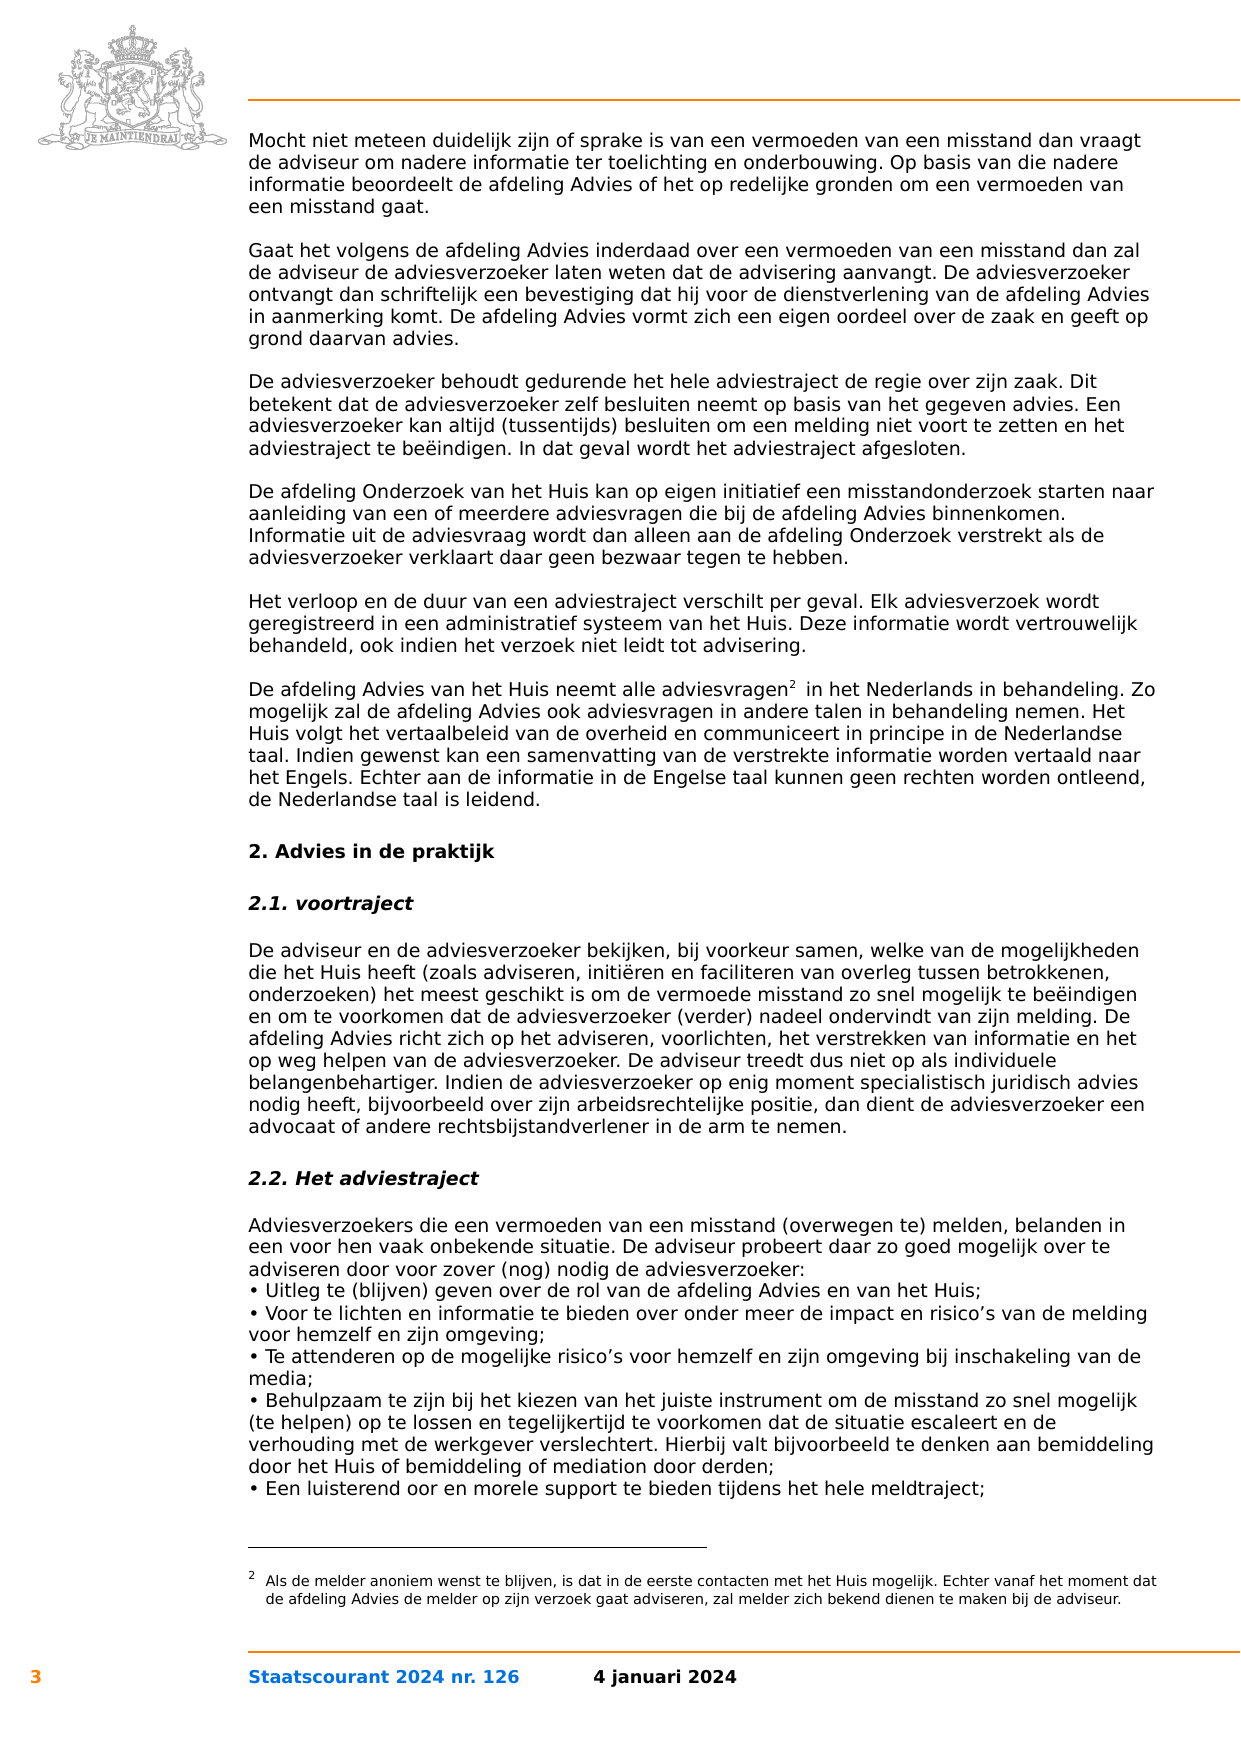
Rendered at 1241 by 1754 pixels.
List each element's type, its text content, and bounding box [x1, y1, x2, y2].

subtitle 2. Advies in de praktijk [248, 841, 1163, 863]
picture [38, 25, 227, 150]
text • Een luisterend oor en morele support te bieden tijdens het hele meldtraject; [248, 1478, 1163, 1500]
text Het verloop en de duur van een adviestraject verschilt per geval. Elk adviesverzoek wordt geregistreerd in een administratief systeem van het Huis. Deze informatie wordt vertrouwelijk behandeld, ook indien het verzoek niet leidt tot advisering. [248, 591, 1163, 657]
text De afdeling Onderzoek van het Huis kan op eigen initiatief een misstandonderzoek starten naar aanleiding van een of meerdere adviesvragen die bij de afdeling Advies binnenkomen. Informatie uit de adviesvraag wordt dan alleen aan de afdeling Onderzoek verstrekt als de adviesverzoeker verklaart daar geen bezwaar tegen te hebben. [248, 481, 1163, 569]
text • Uitleg te (blijven) geven over de rol van de afdeling Advies en van het Huis; [248, 1280, 1163, 1302]
text Adviesverzoekers die een vermoeden van een misstand (overwegen te) melden, belanden in een voor hen vaak onbekende situatie. De adviseur probeert daar zo goed mogelijk over te adviseren door voor zover (nog) nodig de adviesverzoeker: [248, 1214, 1163, 1280]
text Mocht niet meteen duidelijk zijn of sprake is van een vermoeden van een misstand dan vraagt de adviseur om nadere informatie ter toelichting en onderbouwing. Op basis van die nadere informatie beoordeelt de afdeling Advies of het op redelijke gronden om een vermoeden van een misstand gaat. [248, 130, 1163, 218]
text De adviesverzoeker behoudt gedurende het hele adviestraject de regie over zijn zaak. Dit betekent dat de adviesverzoeker zelf besluiten neemt op basis van het gegeven advies. Een adviesverzoeker kan altijd (tussentijds) besluiten om een melding niet voort te zetten en het adviestraject te beëindigen. In dat geval wordt het adviestraject afgesloten. [248, 371, 1163, 459]
text Gaat het volgens de afdeling Advies inderdaad over een vermoeden van een misstand dan zal de adviseur de adviesverzoeker laten weten dat de advisering aanvangt. De adviesverzoeker ontvangt dan schriftelijk een bevestiging dat hij voor de dienstverlening van de afdeling Advies in aanmerking komt. De afdeling Advies vormt zich een eigen oordeel over de zaak en geeft op grond daarvan advies. [248, 240, 1163, 349]
text • Te attenderen op de mogelijke risico’s voor hemzelf en zijn omgeving bij inschakeling van de media; [248, 1346, 1163, 1390]
text De adviseur en de adviesverzoeker bekijken, bij voorkeur samen, welke van de mogelijkheden die het Huis heeft (zoals adviseren, initiëren en faciliteren van overleg tussen betrokkenen, onderzoeken) het meest geschikt is om de vermoede misstand zo snel mogelijk te beëindigen en om te voorkomen dat de adviesverzoeker (verder) nadeel ondervindt van zijn melding. De afdeling Advies richt zich op het adviseren, voorlichten, het verstrekken van informatie en het op weg helpen van de adviesverzoeker. De adviseur treedt dus niet op als individuele belangenbehartiger. Indien de adviesverzoeker op enig moment specialistisch juridisch advies nodig heeft, bijvoorbeeld over zijn arbeidsrechtelijke positie, dan dient de adviesverzoeker een advocaat of andere rechtsbijstandverlener in de arm te nemen. [248, 940, 1163, 1137]
subtitle 2.1. voortraject [248, 893, 1163, 915]
subtitle 2.2. Het adviestraject [248, 1167, 1163, 1189]
text • Behulpzaam te zijn bij het kiezen van het juiste instrument om de misstand zo snel mogelijk (te helpen) op te lossen en tegelijkertijd te voorkomen dat de situatie escaleert en de verhouding met de werkgever verslechtert. Hierbij valt bijvoorbeeld te denken aan bemiddeling door het Huis of bemiddeling of mediation door derden; [248, 1390, 1163, 1478]
text • Voor te lichten en informatie te bieden over onder meer de impact en risico’s van de melding voor hemzelf en zijn omgeving; [248, 1302, 1163, 1346]
text Als de melder anoniem wenst te blijven, is dat in de eerste contacten met het Huis mogelijk. Echter vanaf het moment dat de afdeling Advies de melder op zijn verzoek gaat adviseren, zal melder zich bekend dienen te maken bij de adviseur. [248, 1569, 1163, 1608]
text De afdeling Advies van het Huis neemt alle adviesvragen in het Nederlands in behandeling. Zo mogelijk zal de afdeling Advies ook adviesvragen in andere talen in behandeling nemen. Het Huis volgt het vertaalbeleid van de overheid en communiceert in principe in de Nederlandse taal. Indien gewenst kan een samenvatting van de verstrekte informatie worden vertaald naar het Engels. Echter aan de informatie in de Engelse taal kunnen geen rechten worden ontleend, de Nederlandse taal is leidend. [248, 679, 1163, 811]
